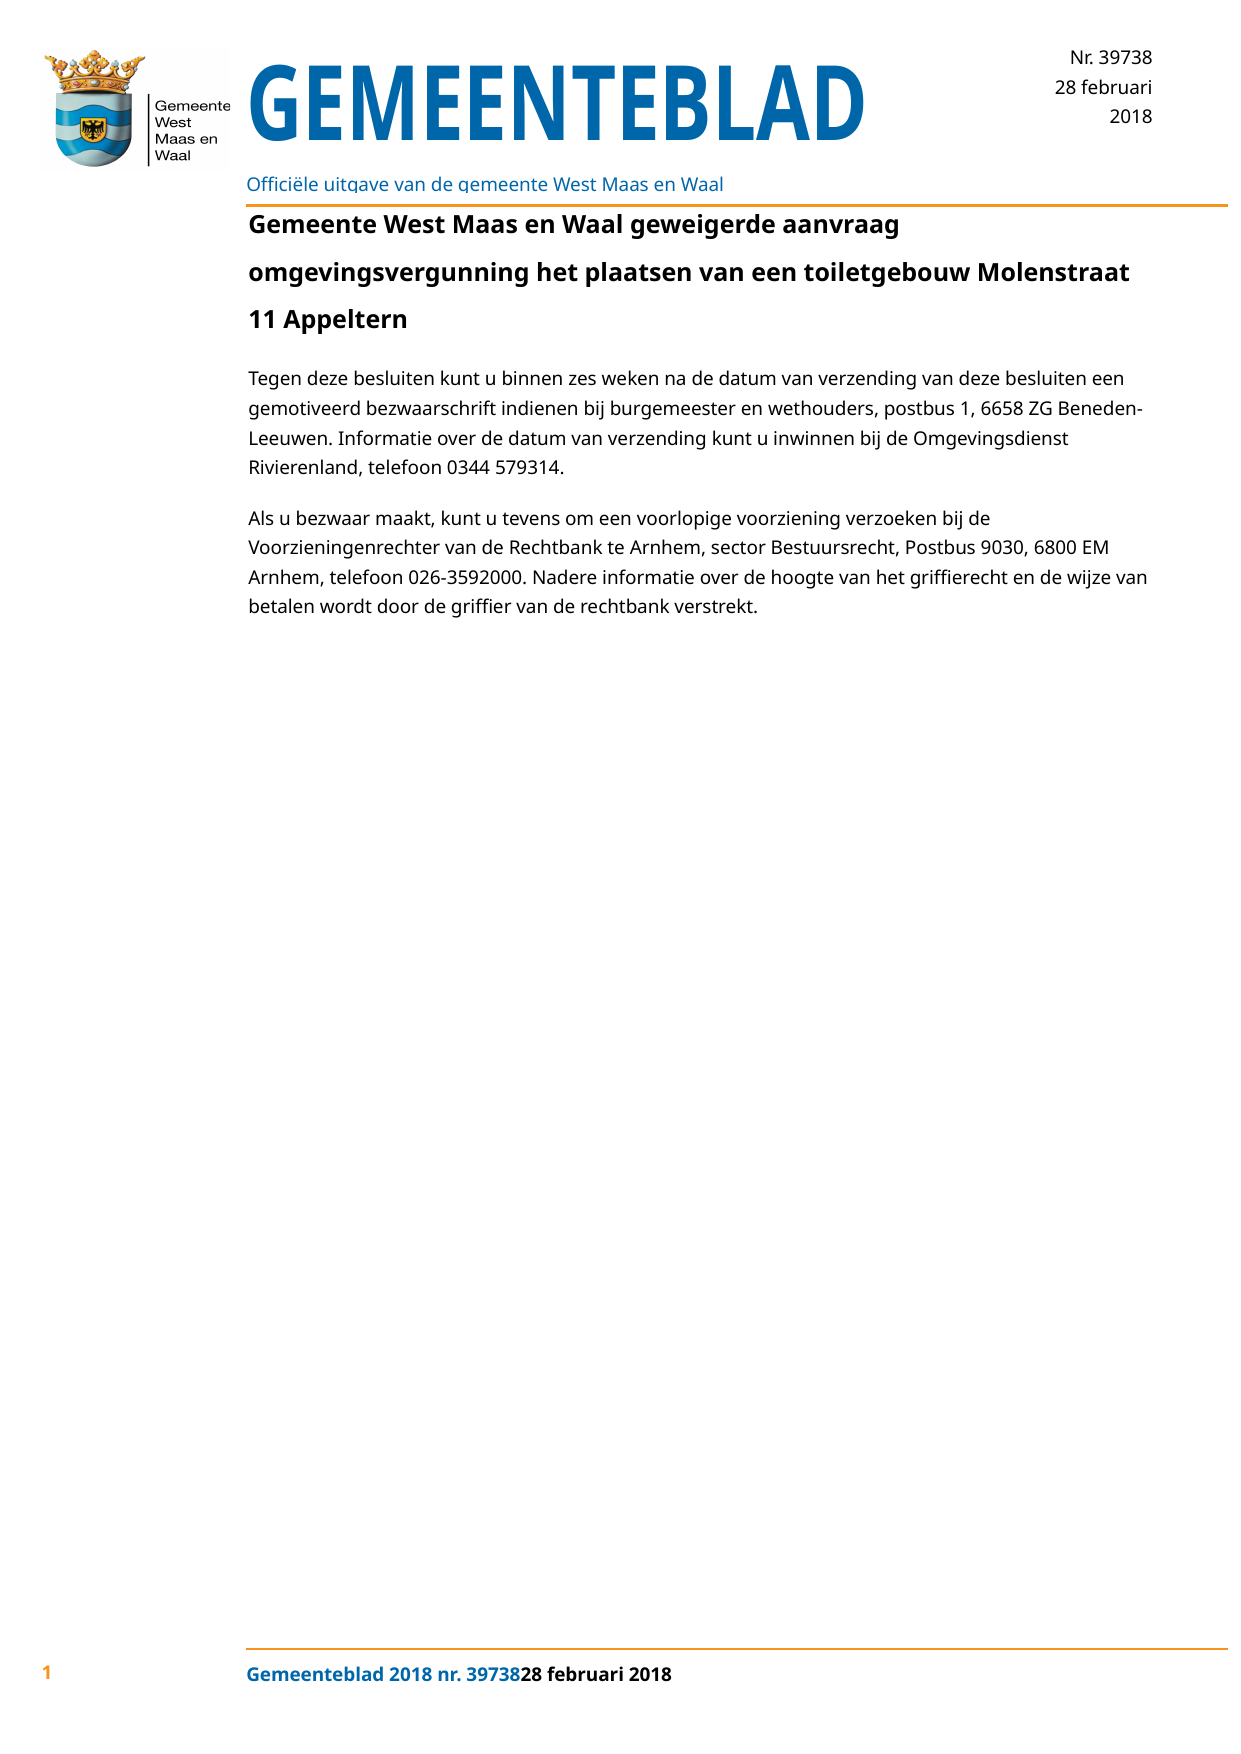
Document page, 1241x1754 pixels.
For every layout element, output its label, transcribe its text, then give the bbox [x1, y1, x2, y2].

picture [41, 47, 231, 172]
text Gemeente West Maas en Waal geweigerde aanvraag omgevingsvergunning het plaatsen van een toiletgebouw Molenstraat 11 Appeltern [248, 207, 1152, 336]
text Als u bezwaar maakt, kunt u tevens om een voorlopige voorziening verzoeken bij de Voorzieningenrechter van de Rechtbank te Arnhem, sector Bestuursrecht, Postbus 9030, 6800 EM Arnhem, telefoon 026-3592000. Nadere informatie over de hoogte van het griffierecht en de wijze van betalen wordt door de griffier van de rechtbank verstrekt. [248, 505, 1152, 619]
text Tegen deze besluiten kunt u binnen zes weken na de datum van verzending van deze besluiten een gemotiveerd bezwaarschrift indienen bij burgemeester en wethouders, postbus 1, 6658 ZG Beneden-Leeuwen. Informatie over de datum van verzending kunt u inwinnen bij de Omgevingsdienst Rivierenland, telefoon 0344 579314. [248, 366, 1152, 480]
